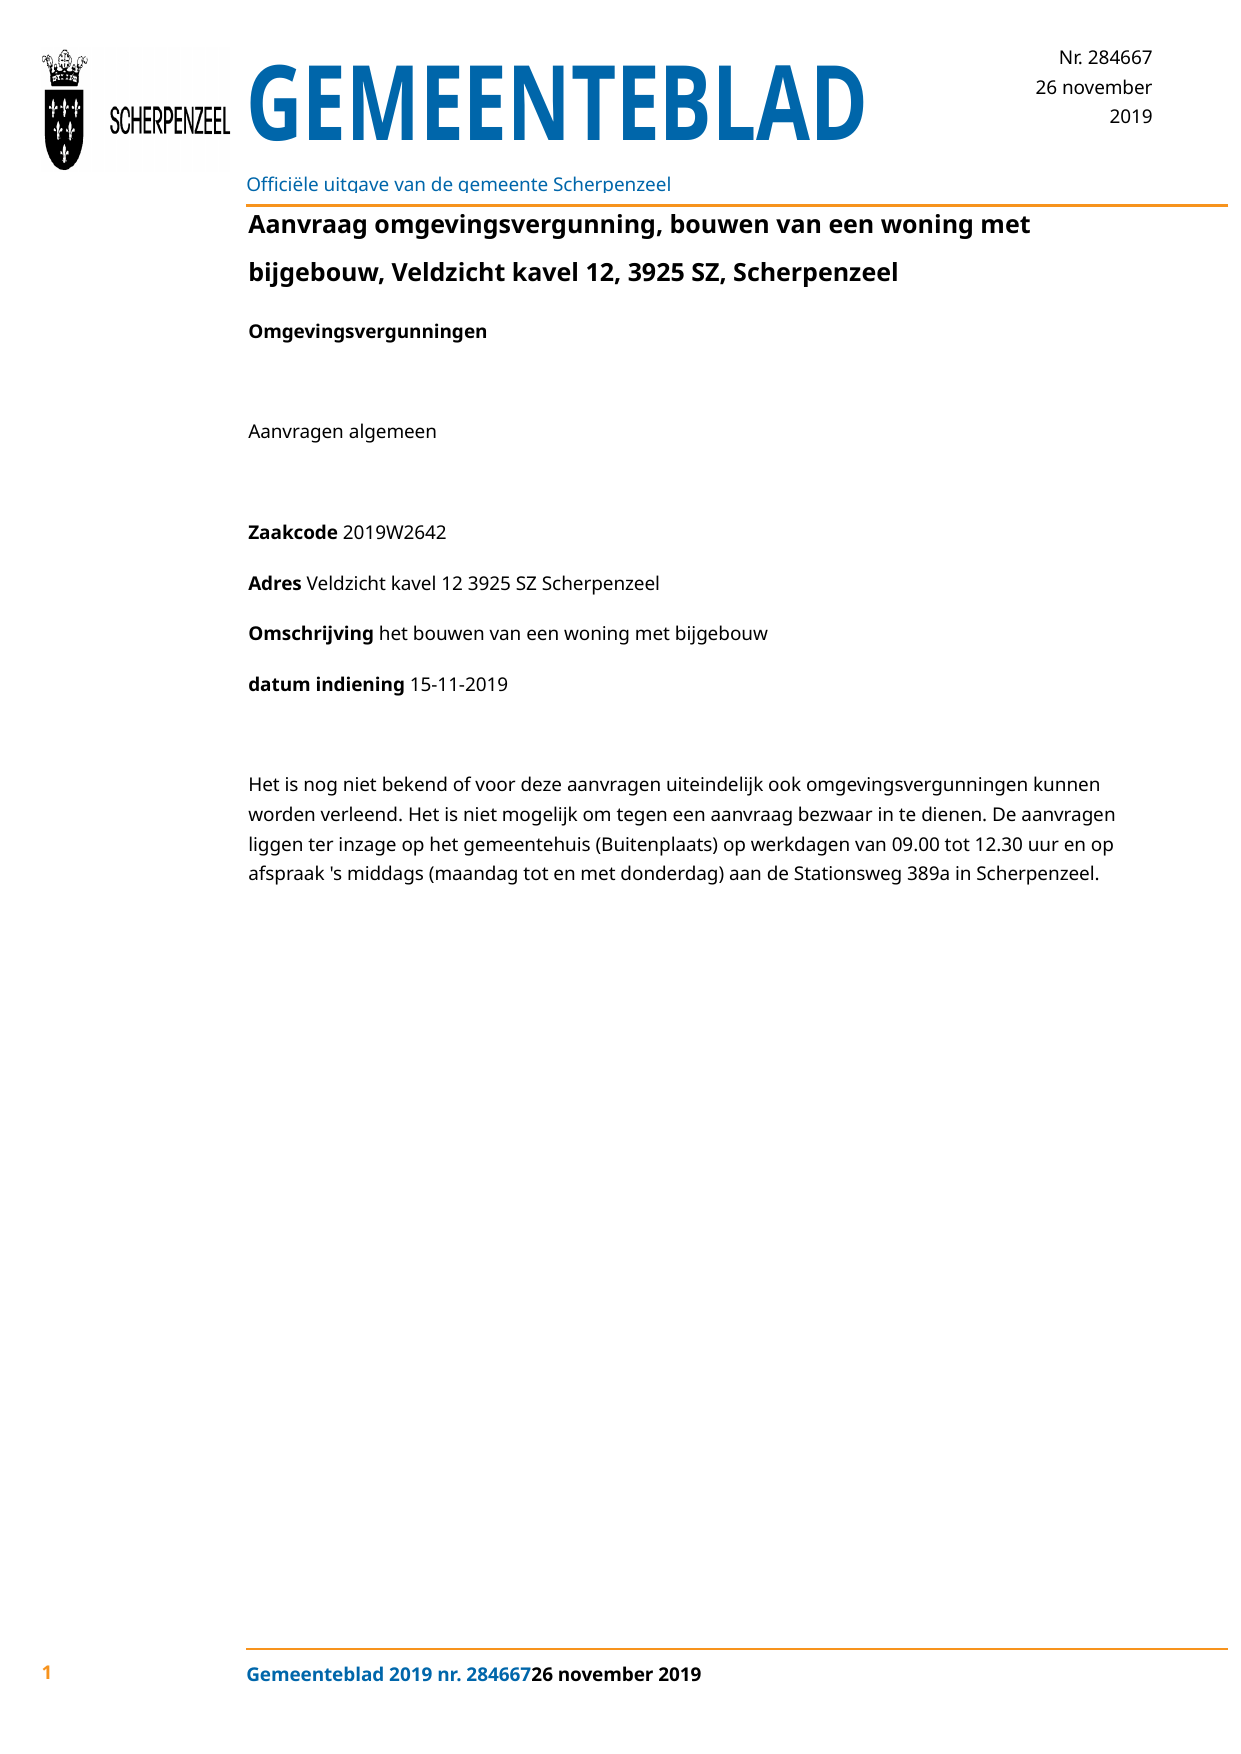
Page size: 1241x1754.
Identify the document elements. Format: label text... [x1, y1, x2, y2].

text Omschrijving het bouwen van een woning met bijgebouw [248, 620, 1152, 646]
text Omgevingsvergunningen [248, 318, 1152, 344]
text Adres Veldzicht kavel 12 3925 SZ Scherpenzeel [248, 570, 1152, 596]
text Aanvragen algemeen [248, 419, 1152, 444]
text Het is nog niet bekend of voor deze aanvragen uiteindelijk ook omgevingsvergunningen kunnen worden verleend. Het is niet mogelijk om tegen een aanvraag bezwaar in te dienen. De aanvragen liggen ter inzage op het gemeentehuis (Buitenplaats) op werkdagen van 09.00 tot 12.30 uur en op afspraak 's middags (maandag tot en met donderdag) aan de Stationsweg 389a in Scherpenzeel. [248, 772, 1152, 886]
picture [41, 47, 231, 172]
text Aanvraag omgevingsvergunning, bouwen van een woning met bijgebouw, Veldzicht kavel 12, 3925 SZ, Scherpenzeel [248, 207, 1152, 288]
text Zaakcode 2019W2642 [248, 519, 1152, 545]
text datum indiening 15-11-2019 [248, 671, 1152, 697]
